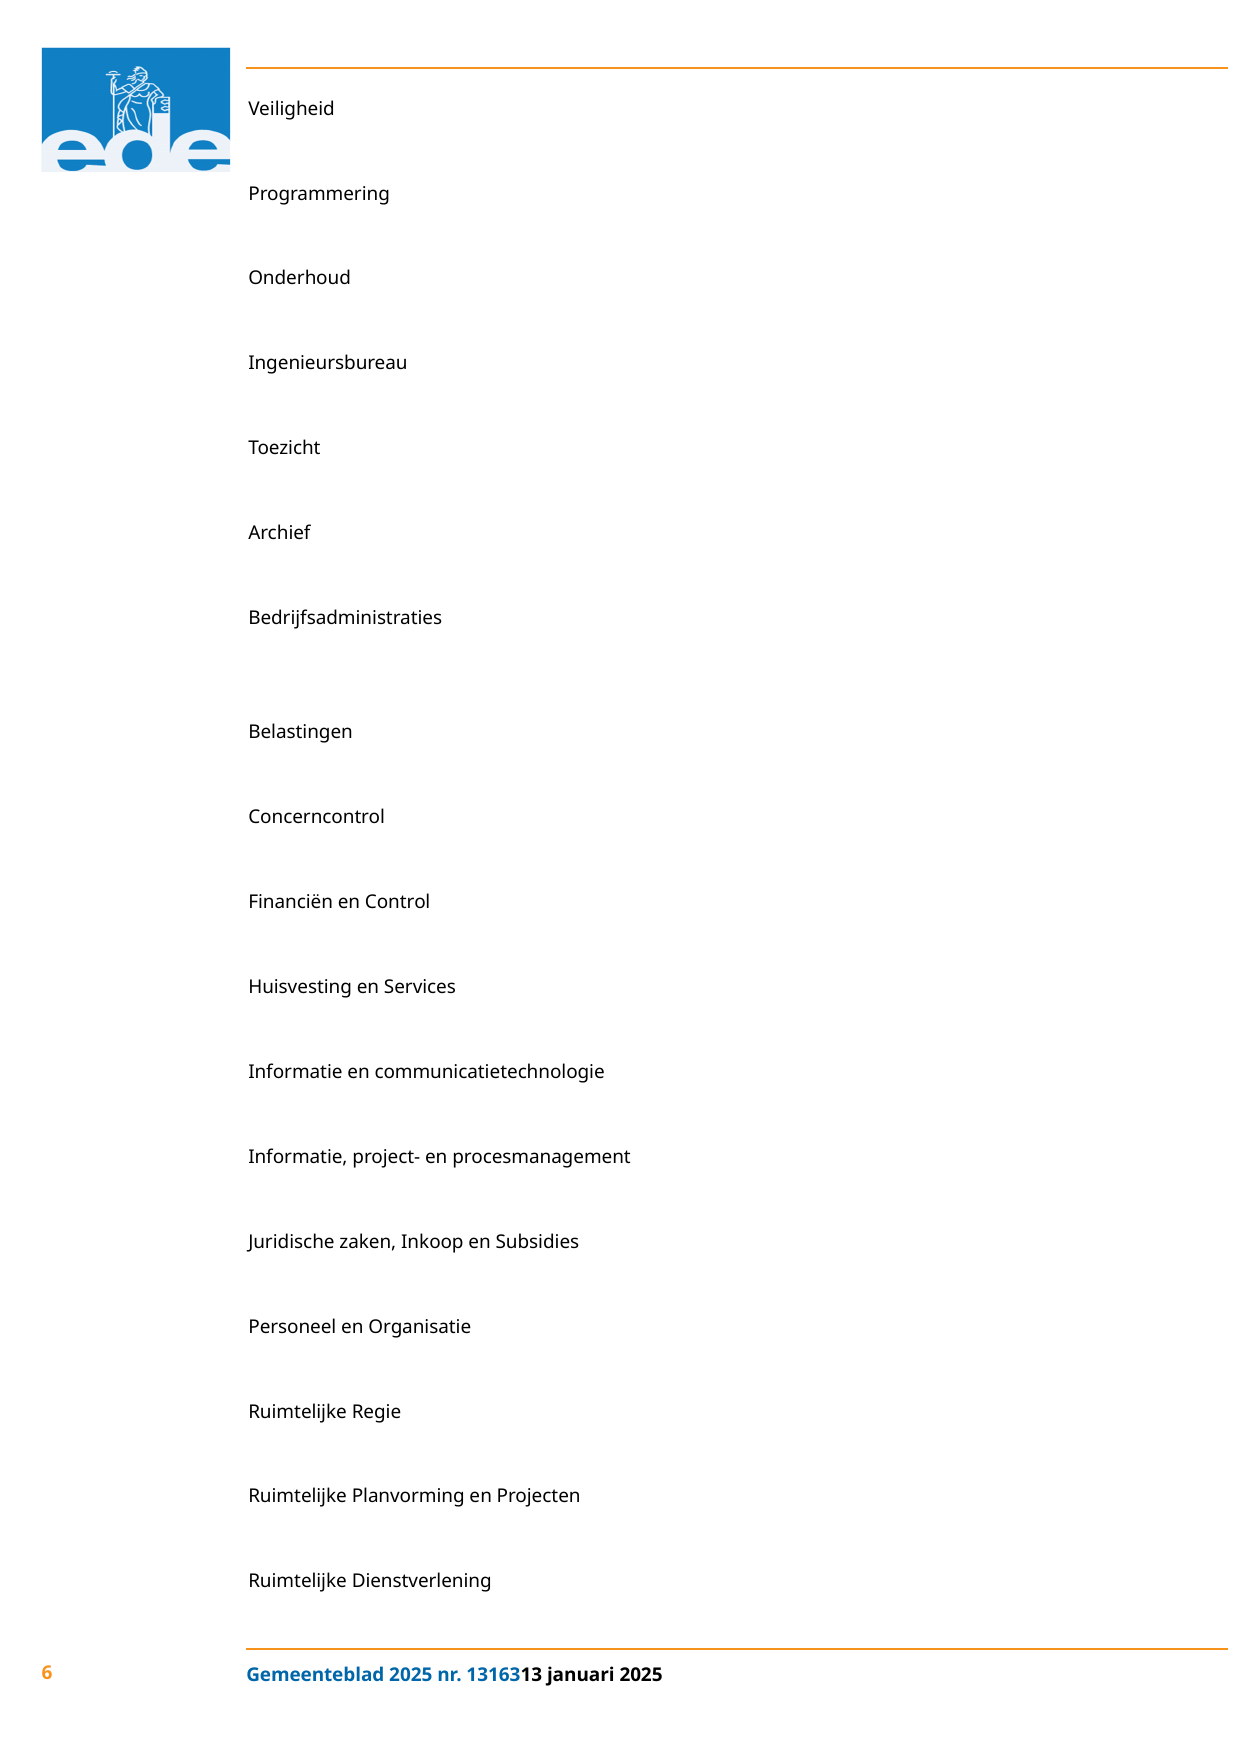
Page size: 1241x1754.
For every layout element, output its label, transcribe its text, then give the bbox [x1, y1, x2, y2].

table_cell Archief [248, 490, 700, 574]
table_cell Onderhoud [248, 235, 700, 320]
table_cell Juridische zaken, Inkoop en Subsidies [248, 1199, 700, 1283]
table_cell [700, 944, 1152, 1029]
table_cell [700, 575, 1152, 689]
table_cell Informatie en communicatietechnologie [248, 1029, 700, 1113]
table_cell Toezicht [248, 405, 700, 490]
table_cell [700, 859, 1152, 944]
table_cell Ruimtelijke Dienstverlening [248, 1538, 700, 1593]
table_cell Belastingen [248, 689, 700, 774]
table_cell Financiën en Control [248, 859, 700, 944]
table_cell [700, 1029, 1152, 1113]
table_cell [700, 320, 1152, 405]
table_cell [700, 235, 1152, 320]
table_cell Ingenieursbureau [248, 320, 700, 405]
table_cell [700, 1453, 1152, 1538]
table_cell [700, 1114, 1152, 1198]
table_cell Bedrijfsadministraties [248, 575, 700, 689]
table_cell [700, 490, 1152, 574]
table_cell [700, 95, 1152, 150]
table_cell [700, 1199, 1152, 1283]
picture [41, 47, 231, 172]
table_cell [700, 774, 1152, 859]
table_cell Personeel en Organisatie [248, 1283, 700, 1368]
table_cell Concerncontrol [248, 774, 700, 859]
table_cell [700, 150, 1152, 235]
table_cell Ruimtelijke Regie [248, 1368, 700, 1453]
table_cell Ruimtelijke Planvorming en Projecten [248, 1453, 700, 1538]
table_cell Informatie, project- en procesmanagement [248, 1114, 700, 1198]
table_cell Huisvesting en Services [248, 944, 700, 1029]
table_cell [700, 689, 1152, 774]
table_cell [700, 1283, 1152, 1368]
table_cell Veiligheid [248, 95, 700, 150]
table_cell Programmering [248, 150, 700, 235]
table_cell [700, 1368, 1152, 1453]
table_cell [700, 1538, 1152, 1593]
table_cell [700, 405, 1152, 490]
